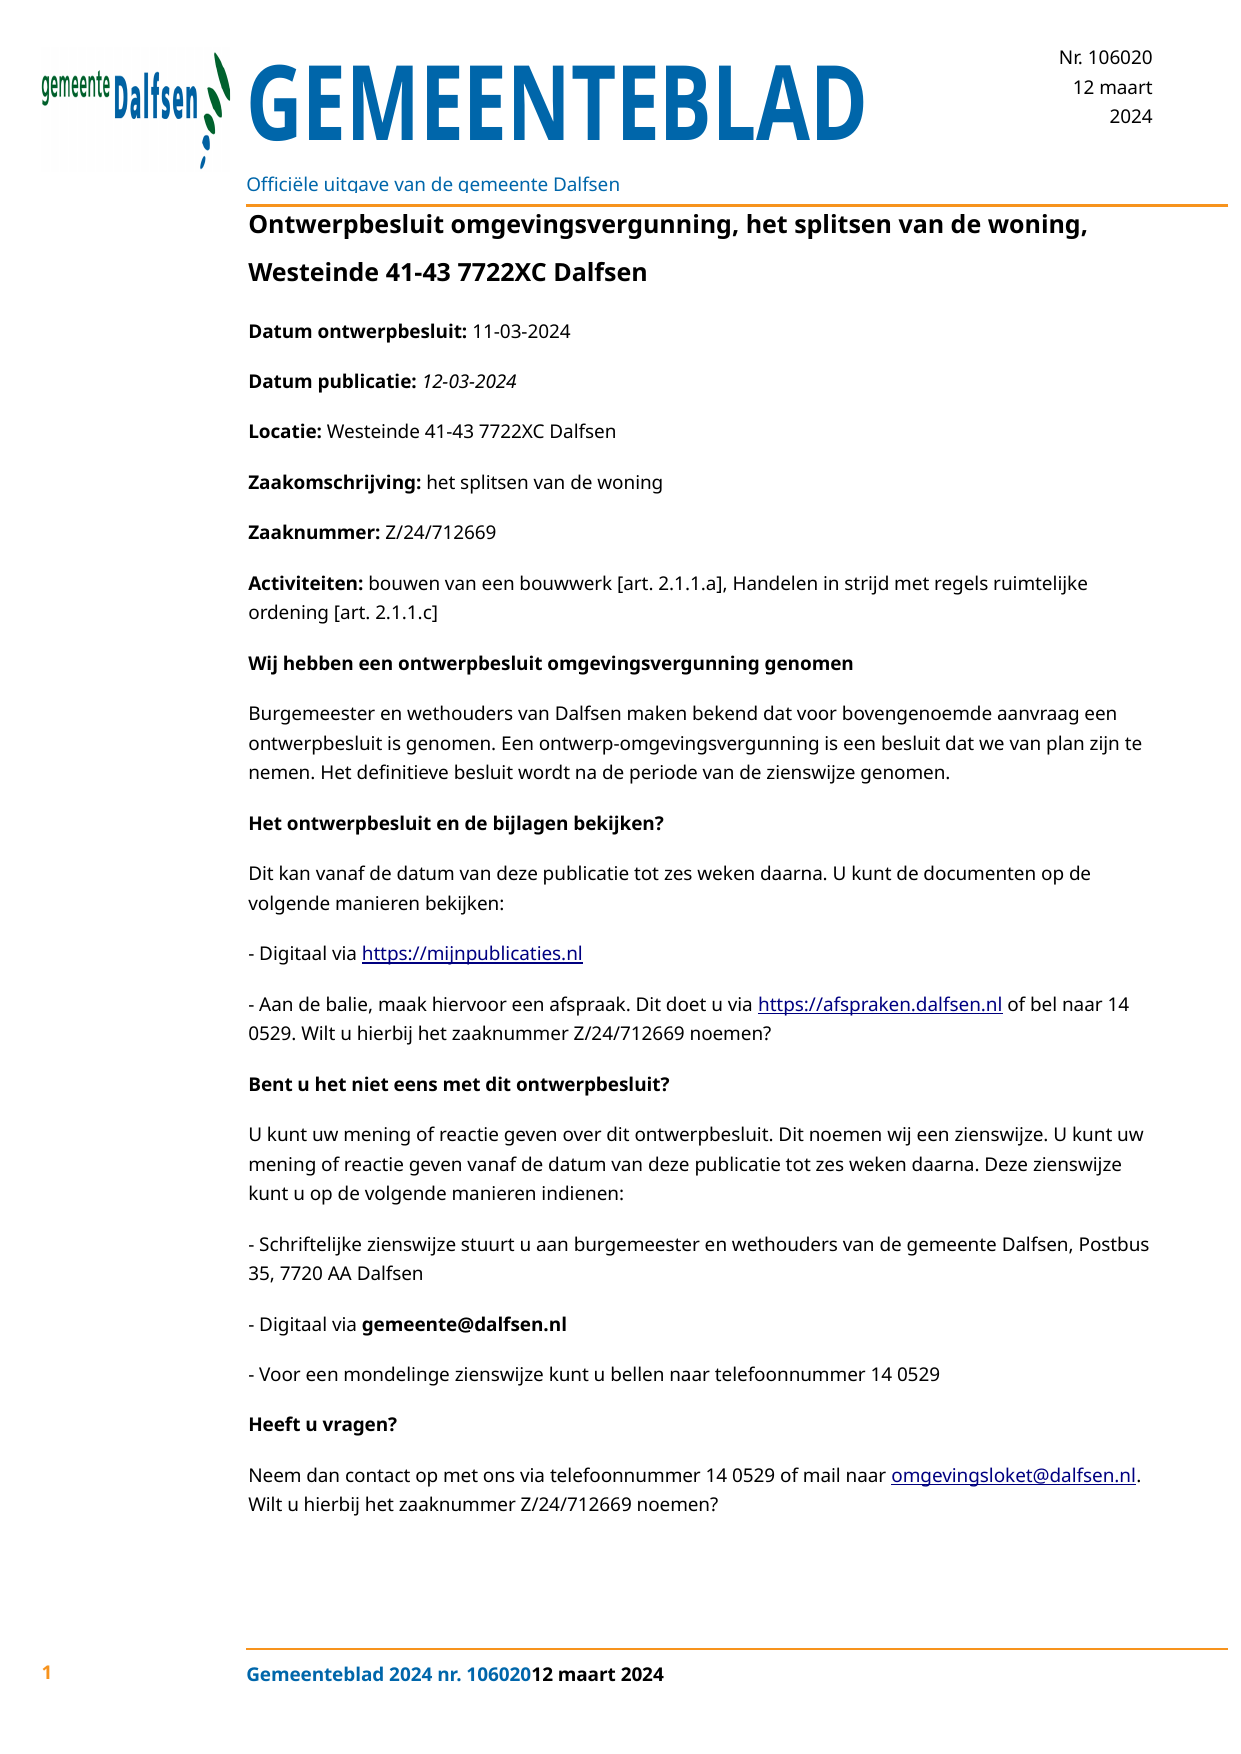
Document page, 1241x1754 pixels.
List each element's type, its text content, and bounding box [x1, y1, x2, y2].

text - Digitaal via https://mijnpublicaties.nl [248, 940, 1152, 966]
text Neem dan contact op met ons via telefoonnummer 14 0529 of mail naar omgevingsloket@dalfsen.nl. Wilt u hierbij het zaaknummer Z/24/712669 noemen? [248, 1462, 1152, 1517]
text Datum ontwerpbesluit: 11-03-2024 [248, 318, 1152, 344]
text Ontwerpbesluit omgevingsvergunning, het splitsen van de woning, Westeinde 41-43 7722XC Dalfsen [248, 207, 1152, 288]
text - Schriftelijke zienswijze stuurt u aan burgemeester en wethouders van de gemeente Dalfsen, Postbus 35, 7720 AA Dalfsen [248, 1231, 1152, 1286]
text - Aan de balie, maak hiervoor een afspraak. Dit doet u via https://afspraken.dalfsen.nl of bel naar 14 0529. Wilt u hierbij het zaaknummer Z/24/712669 noemen? [248, 991, 1152, 1046]
text Zaaknummer: Z/24/712669 [248, 519, 1152, 545]
text Activiteiten: bouwen van een bouwwerk [art. 2.1.1.a], Handelen in strijd met regels ruimtelijke ordening [art. 2.1.1.c] [248, 570, 1152, 625]
text Datum publicatie: 12-03-2024 [248, 368, 1152, 394]
text - Digitaal via gemeente@dalfsen.nl [248, 1311, 1152, 1337]
text U kunt uw mening of reactie geven over dit ontwerpbesluit. Dit noemen wij een zienswijze. U kunt uw mening of reactie geven vanaf de datum van deze publicatie tot zes weken daarna. Deze zienswijze kunt u op de volgende manieren indienen: [248, 1121, 1152, 1206]
text Dit kan vanaf de datum van deze publicatie tot zes weken daarna. U kunt de documenten op de volgende manieren bekijken: [248, 860, 1152, 916]
text Zaakomschrijving: het splitsen van de woning [248, 469, 1152, 495]
picture [41, 47, 231, 172]
text Heeft u vragen? [248, 1412, 1152, 1437]
text Wij hebben een ontwerpbesluit omgevingsvergunning genomen [248, 650, 1152, 676]
text - Voor een mondelinge zienswijze kunt u bellen naar telefoonnummer 14 0529 [248, 1361, 1152, 1387]
text Locatie: Westeinde 41-43 7722XC Dalfsen [248, 419, 1152, 444]
text Bent u het niet eens met dit ontwerpbesluit? [248, 1071, 1152, 1097]
text Burgemeester en wethouders van Dalfsen maken bekend dat voor bovengenoemde aanvraag een ontwerpbesluit is genomen. Een ontwerp-omgevingsvergunning is een besluit dat we van plan zijn te nemen. Het definitieve besluit wordt na de periode van de zienswijze genomen. [248, 700, 1152, 785]
text Het ontwerpbesluit en de bijlagen bekijken? [248, 810, 1152, 836]
